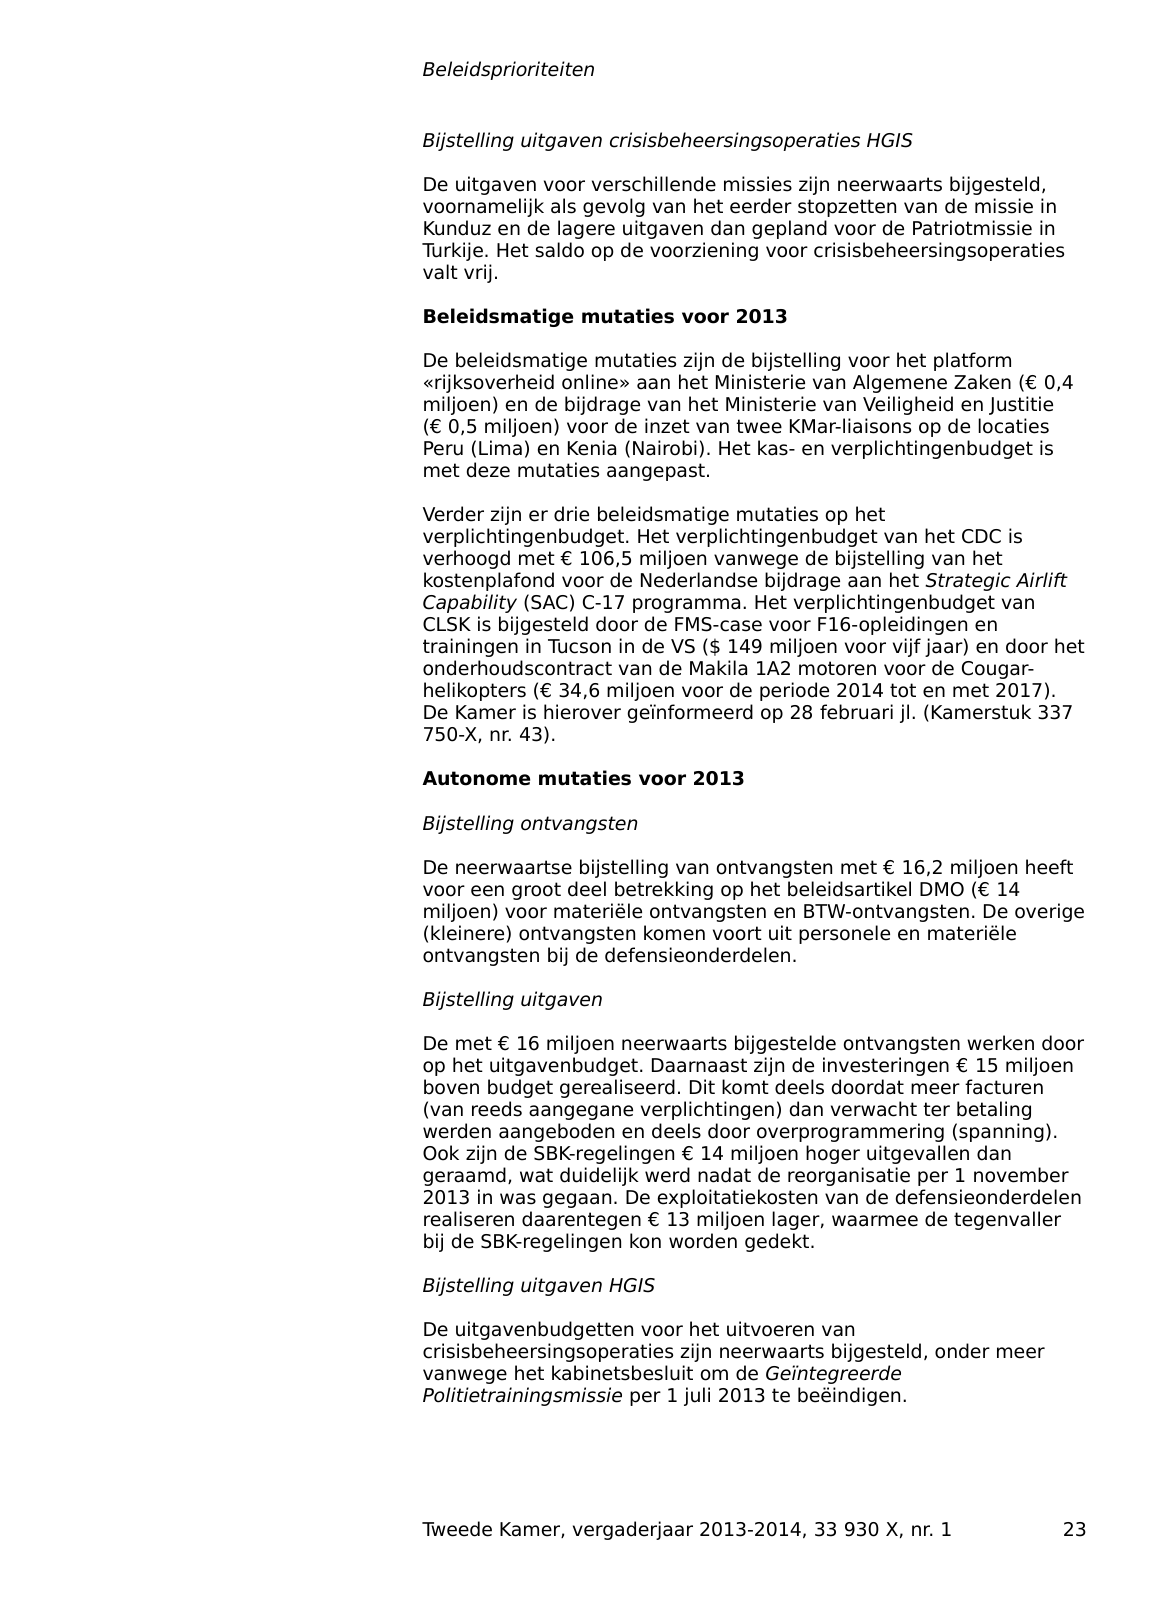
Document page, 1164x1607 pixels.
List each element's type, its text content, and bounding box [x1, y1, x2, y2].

subtitle Bijstelling uitgaven [422, 989, 1087, 1011]
text De uitgavenbudgetten voor het uitvoeren van crisisbeheersingsoperaties zijn neerwaarts bijgesteld, onder meer vanwege het kabinetsbesluit om de Geïntegreerde Politietrainingsmissie per 1 juli 2013 te beëindigen. [422, 1319, 1087, 1407]
subtitle Bijstelling ontvangsten [422, 812, 1087, 834]
text De met € 16 miljoen neerwaarts bijgestelde ontvangsten werken door op het uitgavenbudget. Daarnaast zijn de investeringen € 15 miljoen boven budget gerealiseerd. Dit komt deels doordat meer facturen (van reeds aangegane verplichtingen) dan verwacht ter betaling werden aangeboden en deels door overprogrammering (spanning). Ook zijn de SBK-regelingen € 14 miljoen hoger uitgevallen dan geraamd, wat duidelijk werd nadat de reorganisatie per 1 november 2013 in was gegaan. De exploitatiekosten van de defensieonderdelen realiseren daarentegen € 13 miljoen lager, waarmee de tegenvaller bij de SBK-regelingen kon worden gedekt. [422, 1033, 1087, 1253]
text Verder zijn er drie beleidsmatige mutaties op het verplichtingenbudget. Het verplichtingenbudget van het CDC is verhoogd met € 106,5 miljoen vanwege de bijstelling van het kostenplafond voor de Nederlandse bijdrage aan het Strategic Airlift Capability (SAC) C-17 programma. Het verplichtingenbudget van CLSK is bijgesteld door de FMS-case voor F16-opleidingen en trainingen in Tucson in de VS ($ 149 miljoen voor vijf jaar) en door het onderhoudscontract van de Makila 1A2 motoren voor de Cougar-helikopters (€ 34,6 miljoen voor de periode 2014 tot en met 2017). De Kamer is hierover geïnformeerd op 28 februari jl. (Kamerstuk 337 750-X, nr. 43). [422, 504, 1087, 746]
subtitle Bijstelling uitgaven HGIS [422, 1275, 1087, 1297]
text De uitgaven voor verschillende missies zijn neerwaarts bijgesteld, voornamelijk als gevolg van het eerder stopzetten van de missie in Kunduz en de lagere uitgaven dan gepland voor de Patriotmissie in Turkije. Het saldo op de voorziening voor crisisbeheersingsoperaties valt vrij. [422, 174, 1087, 284]
text De beleidsmatige mutaties zijn de bijstelling voor het platform «rijksoverheid online» aan het Ministerie van Algemene Zaken (€ 0,4 miljoen) en de bijdrage van het Ministerie van Veiligheid en Justitie (€ 0,5 miljoen) voor de inzet van twee KMar-liaisons op de locaties Peru (Lima) en Kenia (Nairobi). Het kas- en verplichtingenbudget is met deze mutaties aangepast. [422, 350, 1087, 482]
subtitle Bijstelling uitgaven crisisbeheersingsoperaties HGIS [422, 130, 1087, 152]
subtitle Autonome mutaties voor 2013 [422, 768, 1087, 790]
text De neerwaartse bijstelling van ontvangsten met € 16,2 miljoen heeft voor een groot deel betrekking op het beleidsartikel DMO (€ 14 miljoen) voor materiële ontvangsten en BTW-ontvangsten. De overige (kleinere) ontvangsten komen voort uit personele en materiële ontvangsten bij de defensieonderdelen. [422, 857, 1087, 967]
subtitle Beleidsmatige mutaties voor 2013 [422, 306, 1087, 328]
